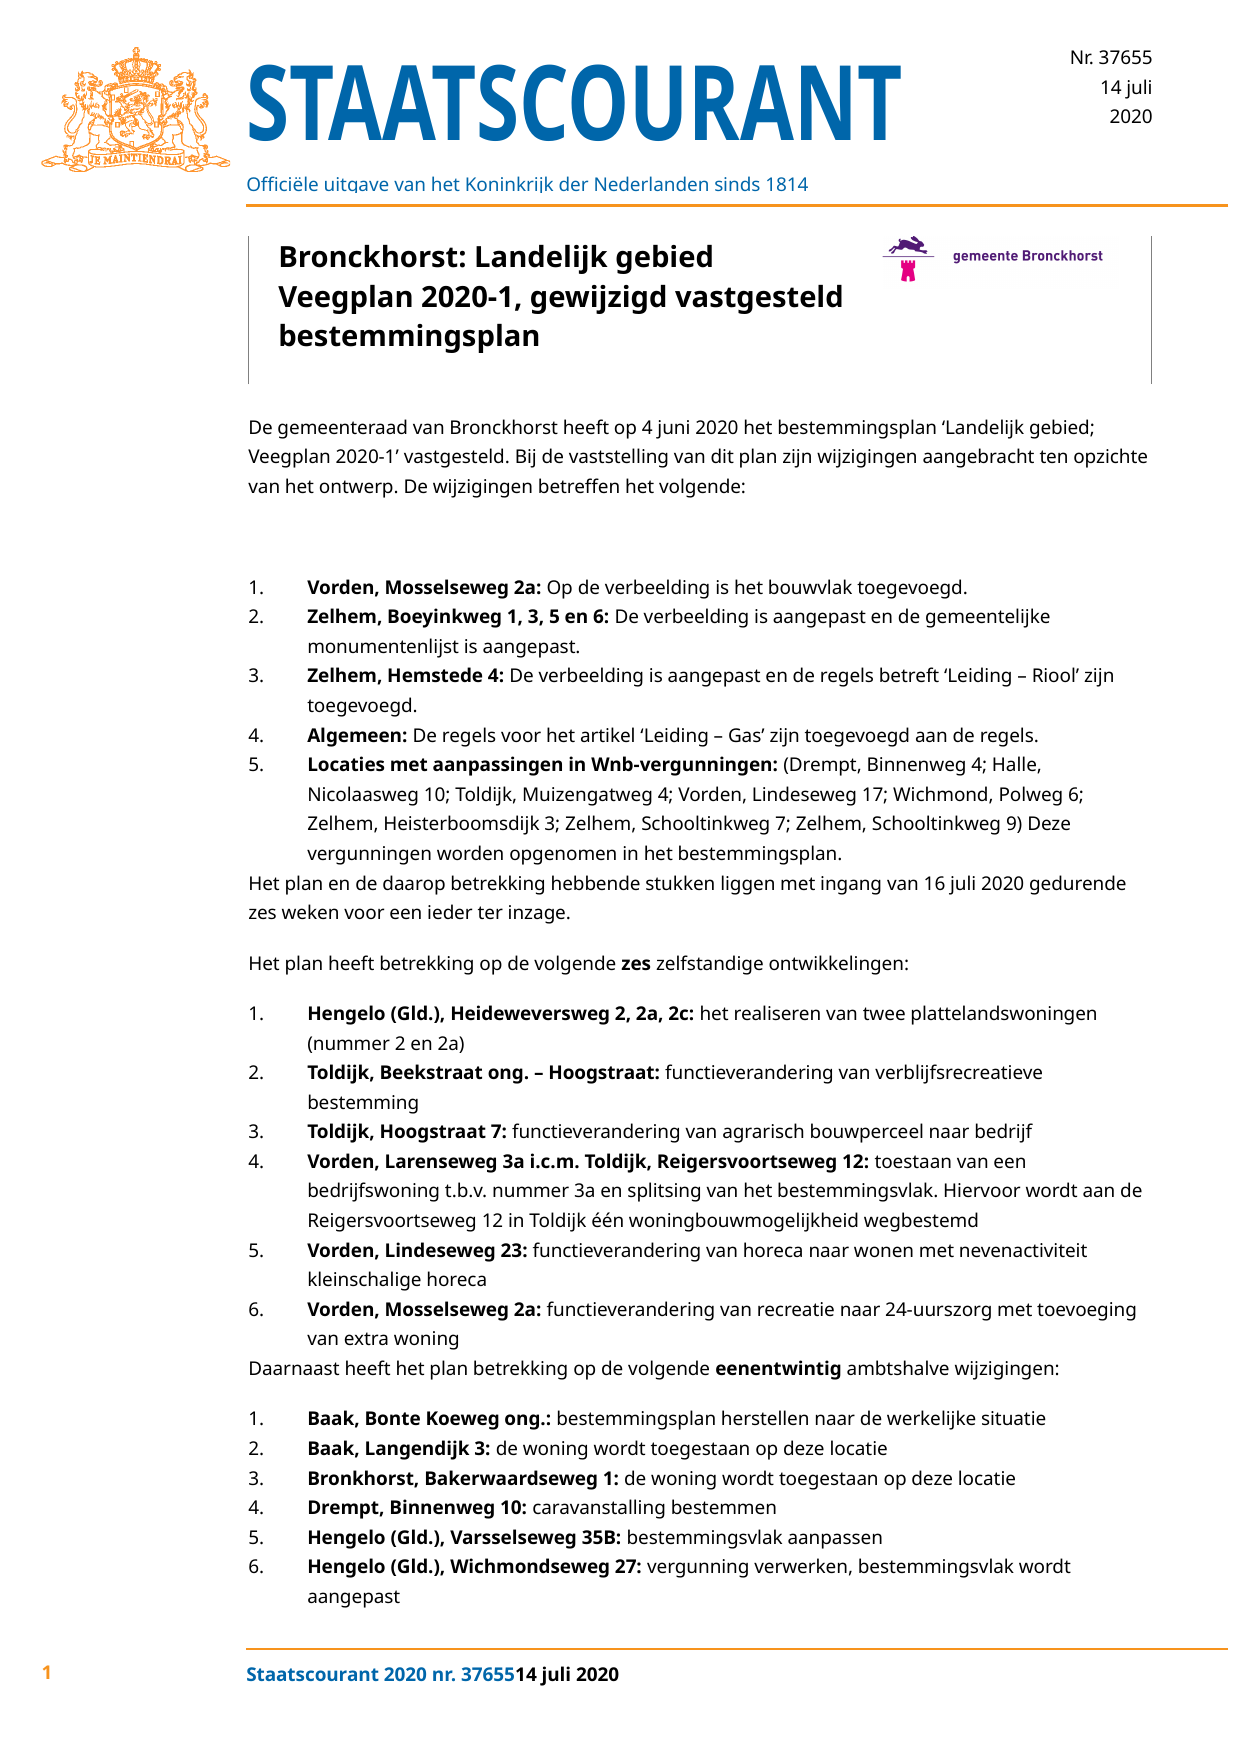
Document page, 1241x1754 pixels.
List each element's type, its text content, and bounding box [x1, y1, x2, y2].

text De gemeenteraad van Bronckhorst heeft op 4 juni 2020 het bestemmingsplan ‘Landelijk gebied; Veegplan 2020-1’ vastgesteld. Bij de vaststelling van dit plan zijn wijzigingen aangebracht ten opzichte van het ontwerp. De wijzigingen betreffen het volgende: [248, 414, 1152, 499]
picture [882, 236, 1119, 289]
list Zelhem, Hemstede 4: De verbeelding is aangepast en de regels betreft ‘Leiding – Riool’ zijn toegevoegd. [248, 663, 1152, 718]
list Zelhem, Boeyinkweg 1, 3, 5 en 6: De verbeelding is aangepast en de gemeentelijke monumentenlijst is aangepast. [248, 603, 1152, 659]
table_header [850, 236, 1151, 384]
text Het plan heeft betrekking op de volgende zes zelfstandige ontwikkelingen: [248, 950, 1152, 976]
list Hengelo (Gld.), Wichmondseweg 27: vergunning verwerken, bestemmingsvlak wordt aangepast [248, 1553, 1152, 1609]
list Hengelo (Gld.), Heideweversweg 2, 2a, 2c: het realiseren van twee plattelandswoningen (nummer 2 en 2a) [248, 1000, 1152, 1056]
list Locaties met aanpassingen in Wnb-vergunningen: (Drempt, Binnenweg 4; Halle, Nicolaasweg 10; Toldijk, Muizengatweg 4; Vorden, Lindeseweg 17; Wichmond, Polweg 6; Zelhem, Heisterboomsdijk 3; Zelhem, Schooltinkweg 7; Zelhem, Schooltinkweg 9) Deze vergunningen worden opgenomen in het bestemmingsplan. [248, 751, 1152, 866]
table_header Bronckhorst: Landelijk gebied Veegplan 2020-1, gewijzigd vastgesteld bestemmingsplan [249, 236, 850, 384]
list Drempt, Binnenweg 10: caravanstalling bestemmen [248, 1494, 1152, 1520]
picture [41, 47, 231, 172]
list Vorden, Mosselseweg 2a: Op de verbeelding is het bouwvlak toegevoegd. [248, 574, 1152, 600]
list Vorden, Lindeseweg 23: functieverandering van horeca naar wonen met nevenactiviteit kleinschalige horeca [248, 1237, 1152, 1292]
list Toldijk, Beekstraat ong. – Hoogstraat: functieverandering van verblijfsrecreatieve bestemming [248, 1059, 1152, 1115]
text Daarnaast heeft het plan betrekking op de volgende eenentwintig ambtshalve wijzigingen: [248, 1355, 1152, 1381]
list Baak, Bonte Koeweg ong.: bestemmingsplan herstellen naar de werkelijke situatie [248, 1406, 1152, 1431]
list Bronkhorst, Bakerwaardseweg 1: de woning wordt toegestaan op deze locatie [248, 1465, 1152, 1491]
list Vorden, Mosselseweg 2a: functieverandering van recreatie naar 24-uurszorg met toevoeging van extra woning [248, 1296, 1152, 1351]
list Vorden, Larenseweg 3a i.c.m. Toldijk, Reigersvoortseweg 12: toestaan van een bedrijfswoning t.b.v. nummer 3a en splitsing van het bestemmingsvlak. Hiervoor wordt aan de Reigersvoortseweg 12 in Toldijk één woningbouwmogelijkheid wegbestemd [248, 1148, 1152, 1233]
list Hengelo (Gld.), Varsselseweg 35B: bestemmingsvlak aanpassen [248, 1524, 1152, 1550]
list Algemeen: De regels voor het artikel ‘Leiding – Gas’ zijn toegevoegd aan de regels. [248, 722, 1152, 748]
list Baak, Langendijk 3: de woning wordt toegestaan op deze locatie [248, 1435, 1152, 1461]
list Toldijk, Hoogstraat 7: functieverandering van agrarisch bouwperceel naar bedrijf [248, 1118, 1152, 1144]
text Het plan en de daarop betrekking hebbende stukken liggen met ingang van 16 juli 2020 gedurende zes weken voor een ieder ter inzage. [248, 870, 1152, 925]
